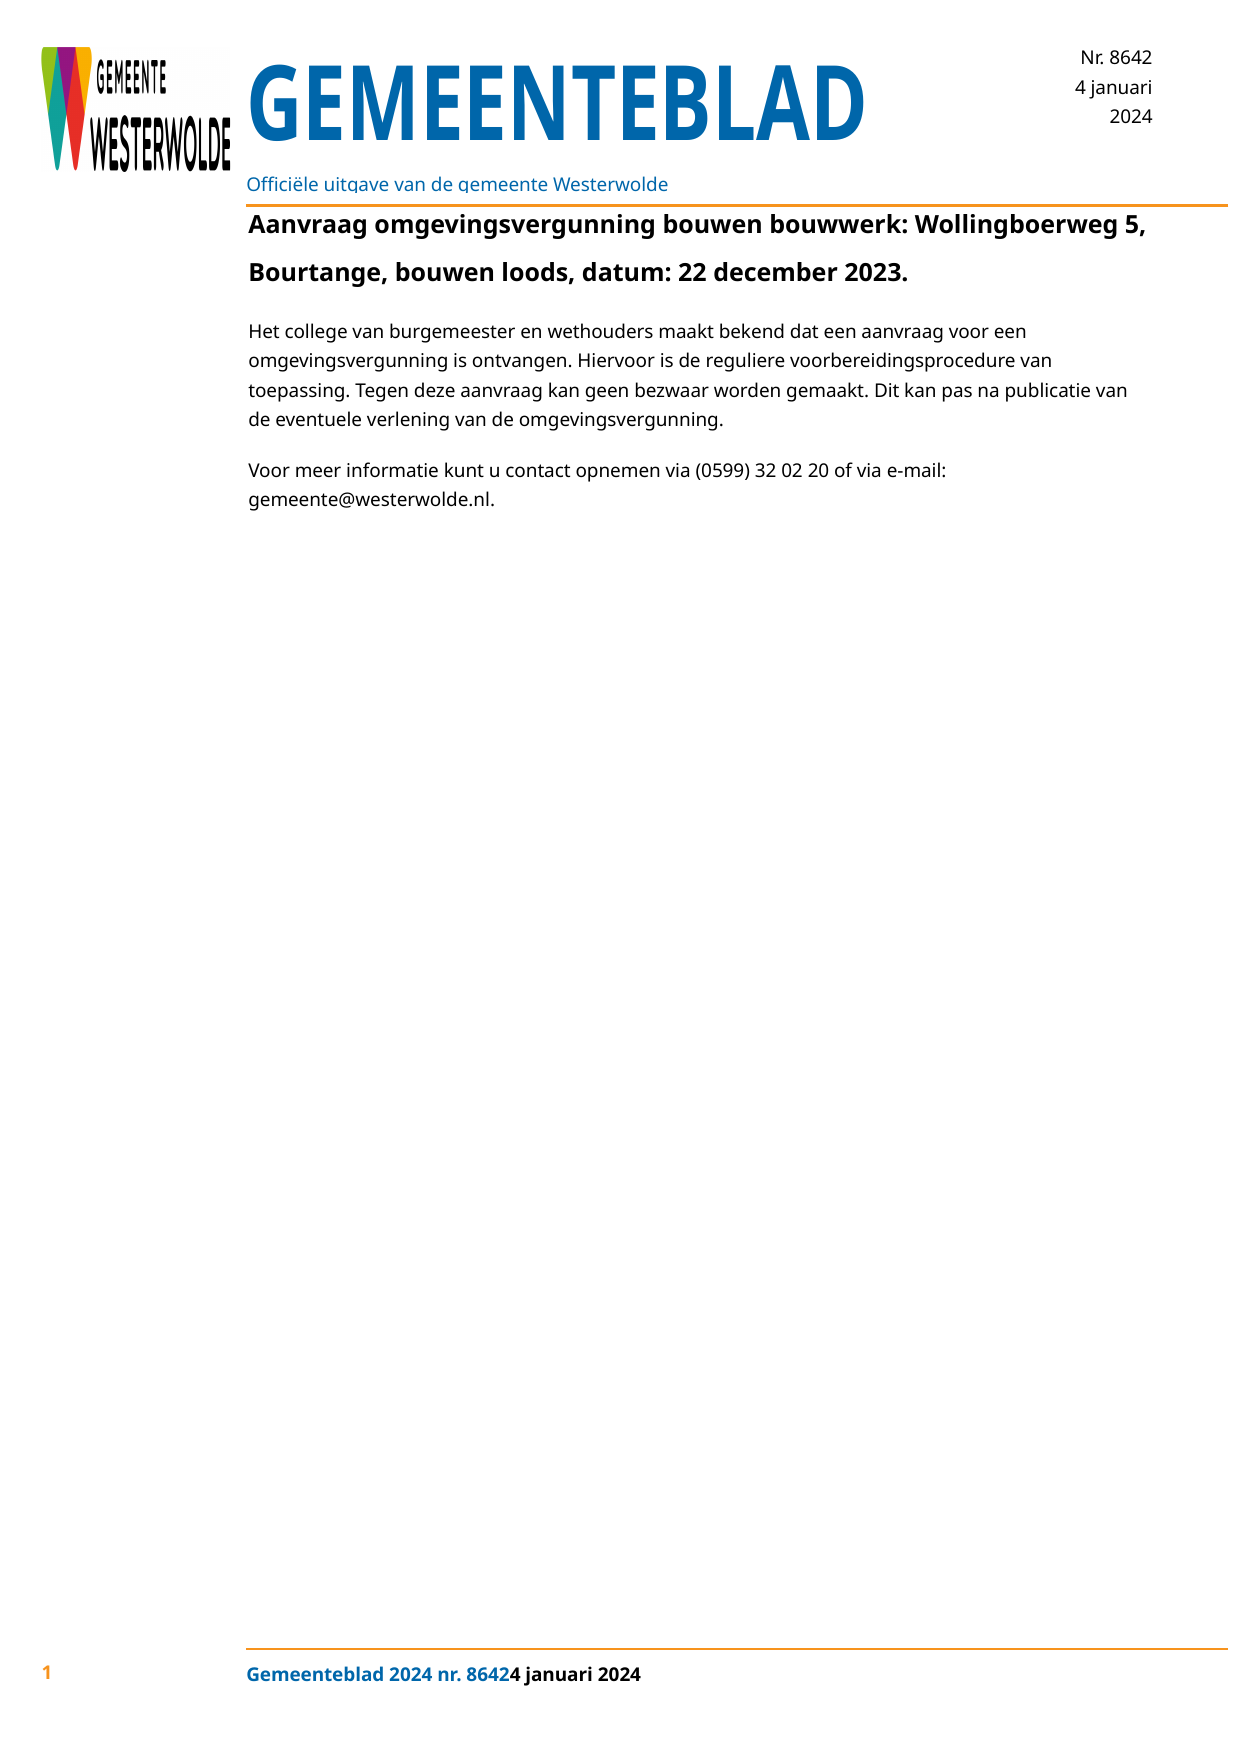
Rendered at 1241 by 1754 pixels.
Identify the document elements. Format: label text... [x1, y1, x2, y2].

text Aanvraag omgevingsvergunning bouwen bouwwerk: Wollingboerweg 5, Bourtange, bouwen loods, datum: 22 december 2023. [248, 207, 1152, 288]
text Voor meer informatie kunt u contact opnemen via (0599) 32 02 20 of via e-mail: gemeente@westerwolde.nl. [248, 457, 1152, 512]
text Het college van burgemeester en wethouders maakt bekend dat een aanvraag voor een omgevingsvergunning is ontvangen. Hiervoor is de reguliere voorbereidingsprocedure van toepassing. Tegen deze aanvraag kan geen bezwaar worden gemaakt. Dit kan pas na publicatie van de eventuele verlening van de omgevingsvergunning. [248, 318, 1152, 432]
picture [41, 47, 231, 172]
